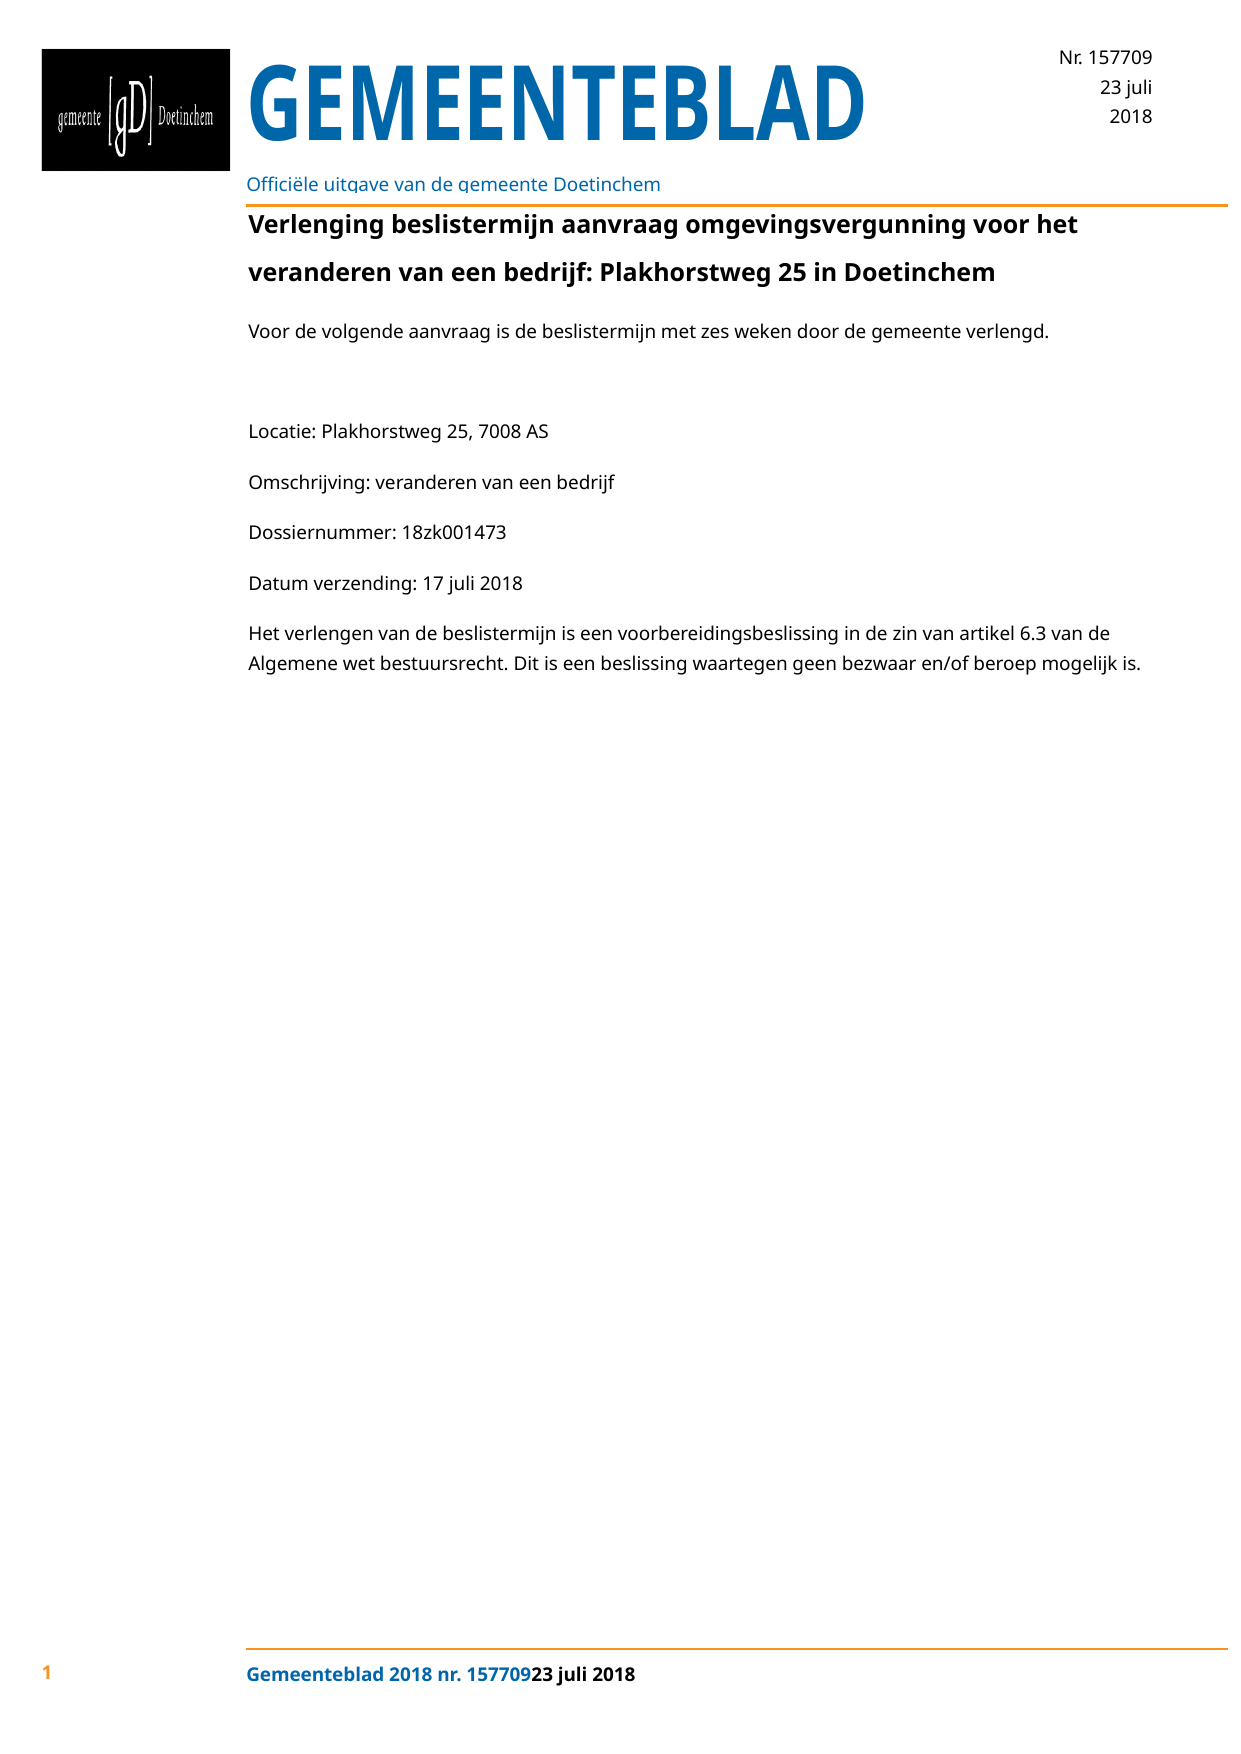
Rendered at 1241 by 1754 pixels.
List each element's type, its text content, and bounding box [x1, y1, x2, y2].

text Het verlengen van de beslistermijn is een voorbereidingsbeslissing in de zin van artikel 6.3 van de Algemene wet bestuursrecht. Dit is een beslissing waartegen geen bezwaar en/of beroep mogelijk is. [248, 620, 1152, 676]
text Datum verzending: 17 juli 2018 [248, 570, 1152, 596]
text Dossiernummer: 18zk001473 [248, 519, 1152, 545]
picture [41, 47, 231, 172]
text Voor de volgende aanvraag is de beslistermijn met zes weken door de gemeente verlengd. [248, 318, 1152, 344]
text Omschrijving: veranderen van een bedrijf [248, 469, 1152, 495]
text Locatie: Plakhorstweg 25, 7008 AS [248, 419, 1152, 444]
text Verlenging beslistermijn aanvraag omgevingsvergunning voor het veranderen van een bedrijf: Plakhorstweg 25 in Doetinchem [248, 207, 1152, 288]
